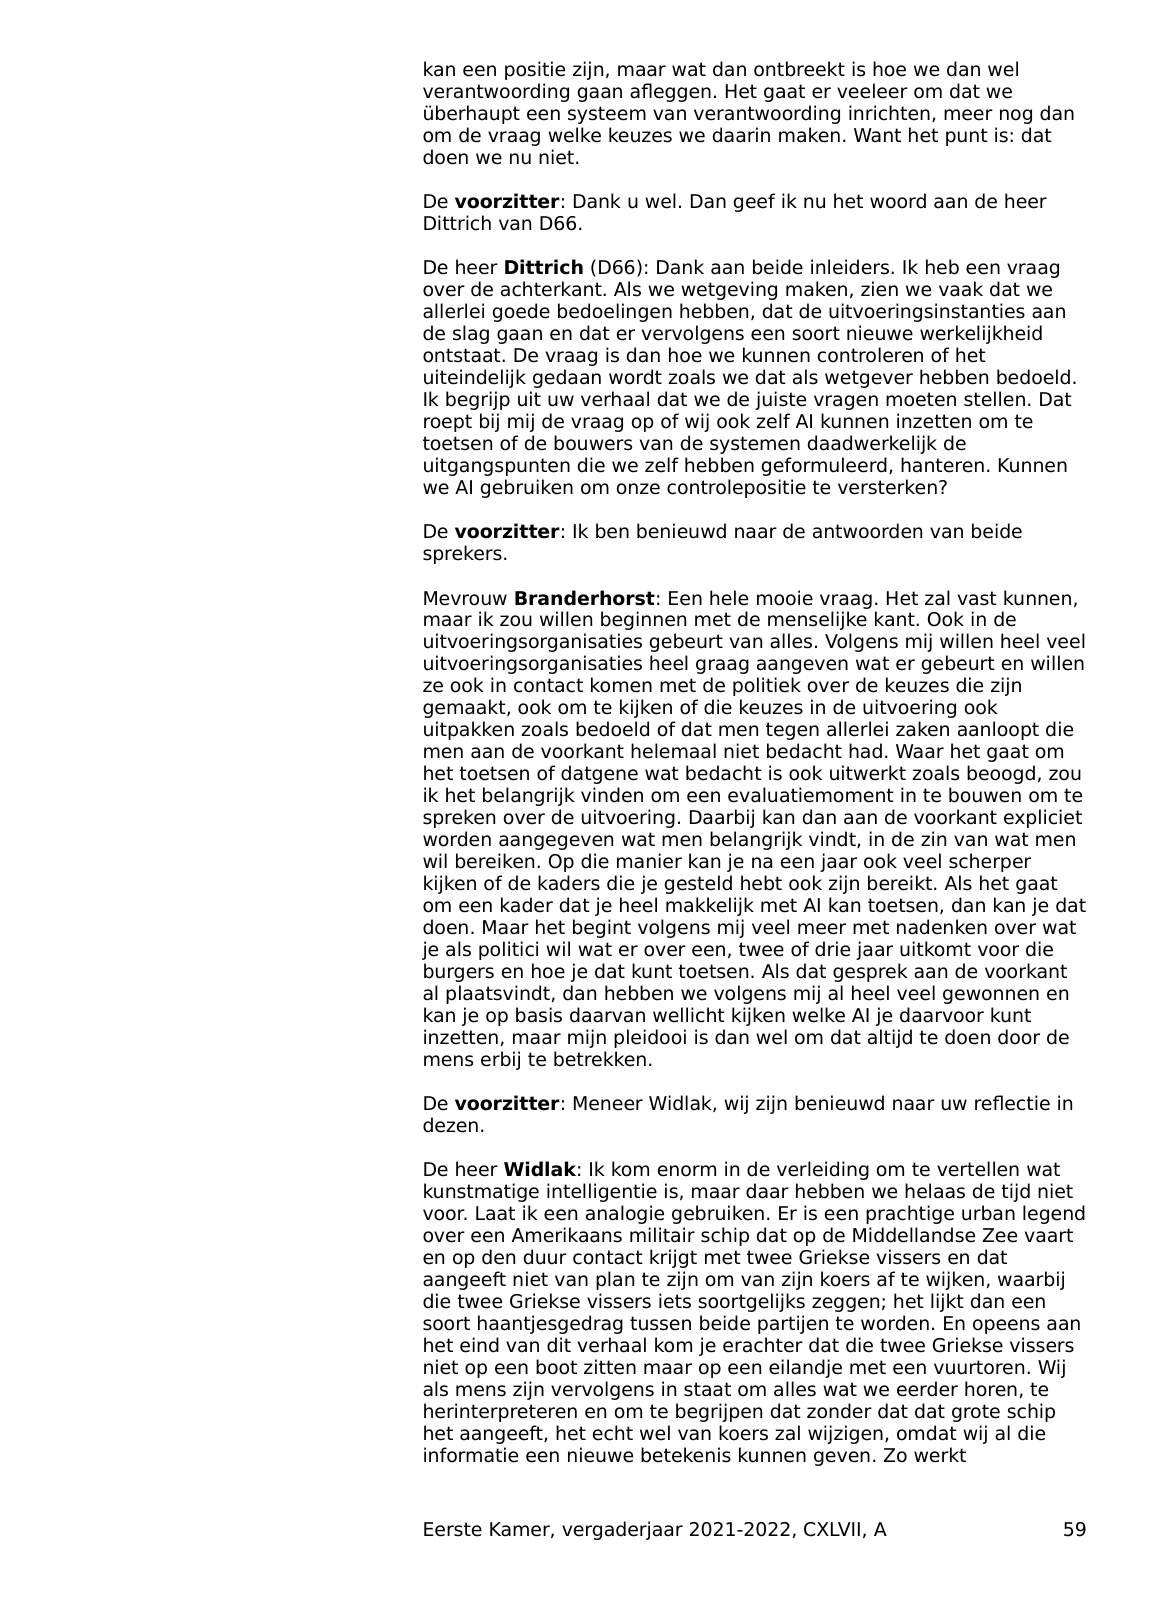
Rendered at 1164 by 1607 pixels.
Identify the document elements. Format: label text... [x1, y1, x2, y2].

text Mevrouw Branderhorst: Een hele mooie vraag. Het zal vast kunnen, maar ik zou willen beginnen met de menselijke kant. Ook in de uitvoeringsorganisaties gebeurt van alles. Volgens mij willen heel veel uitvoeringsorganisaties heel graag aangeven wat er gebeurt en willen ze ook in contact komen met de politiek over de keuzes die zijn gemaakt, ook om te kijken of die keuzes in de uitvoering ook uitpakken zoals bedoeld of dat men tegen allerlei zaken aanloopt die men aan de voorkant helemaal niet bedacht had. Waar het gaat om het toetsen of datgene wat bedacht is ook uitwerkt zoals beoogd, zou ik het belangrijk vinden om een evaluatiemoment in te bouwen om te spreken over de uitvoering. Daarbij kan dan aan de voorkant expliciet worden aangegeven wat men belangrijk vindt, in de zin van wat men wil bereiken. Op die manier kan je na een jaar ook veel scherper kijken of de kaders die je gesteld hebt ook zijn bereikt. Als het gaat om een kader dat je heel makkelijk met AI kan toetsen, dan kan je dat doen. Maar het begint volgens mij veel meer met nadenken over wat je als politici wil wat er over een, twee of drie jaar uitkomt voor die burgers en hoe je dat kunt toetsen. Als dat gesprek aan de voorkant al plaatsvindt, dan hebben we volgens mij al heel veel gewonnen en kan je op basis daarvan wellicht kijken welke AI je daarvoor kunt inzetten, maar mijn pleidooi is dan wel om dat altijd te doen door de mens erbij te betrekken. [422, 587, 1087, 1071]
text De voorzitter: Dank u wel. Dan geef ik nu het woord aan de heer Dittrich van D66. [422, 191, 1087, 235]
text De heer Widlak: Ik kom enorm in de verleiding om te vertellen wat kunstmatige intelligentie is, maar daar hebben we helaas de tijd niet voor. Laat ik een analogie gebruiken. Er is een prachtige urban legend over een Amerikaans militair schip dat op de Middellandse Zee vaart en op den duur contact krijgt met twee Griekse vissers en dat aangeeft niet van plan te zijn om van zijn koers af te wijken, waarbij die twee Griekse vissers iets soortgelijks zeggen; het lijkt dan een soort haantjesgedrag tussen beide partijen te worden. En opeens aan het eind van dit verhaal kom je erachter dat die twee Griekse vissers niet op een boot zitten maar op een eilandje met een vuurtoren. Wij als mens zijn vervolgens in staat om alles wat we eerder horen, te herinterpreteren en om te begrijpen dat zonder dat dat grote schip het aangeeft, het echt wel van koers zal wijzigen, omdat wij al die informatie een nieuwe betekenis kunnen geven. Zo werkt [422, 1159, 1087, 1467]
text kan een positie zijn, maar wat dan ontbreekt is hoe we dan wel verantwoording gaan afleggen. Het gaat er veeleer om dat we überhaupt een systeem van verantwoording inrichten, meer nog dan om de vraag welke keuzes we daarin maken. Want het punt is: dat doen we nu niet. [422, 59, 1087, 169]
text De heer Dittrich (D66): Dank aan beide inleiders. Ik heb een vraag over de achterkant. Als we wetgeving maken, zien we vaak dat we allerlei goede bedoelingen hebben, dat de uitvoeringsinstanties aan de slag gaan en dat er vervolgens een soort nieuwe werkelijkheid ontstaat. De vraag is dan hoe we kunnen controleren of het uiteindelijk gedaan wordt zoals we dat als wetgever hebben bedoeld. Ik begrijp uit uw verhaal dat we de juiste vragen moeten stellen. Dat roept bij mij de vraag op of wij ook zelf AI kunnen inzetten om te toetsen of de bouwers van de systemen daadwerkelijk de uitgangspunten die we zelf hebben geformuleerd, hanteren. Kunnen we AI gebruiken om onze controlepositie te versterken? [422, 257, 1087, 499]
text De voorzitter: Meneer Widlak, wij zijn benieuwd naar uw reflectie in dezen. [422, 1093, 1087, 1137]
text De voorzitter: Ik ben benieuwd naar de antwoorden van beide sprekers. [422, 521, 1087, 565]
